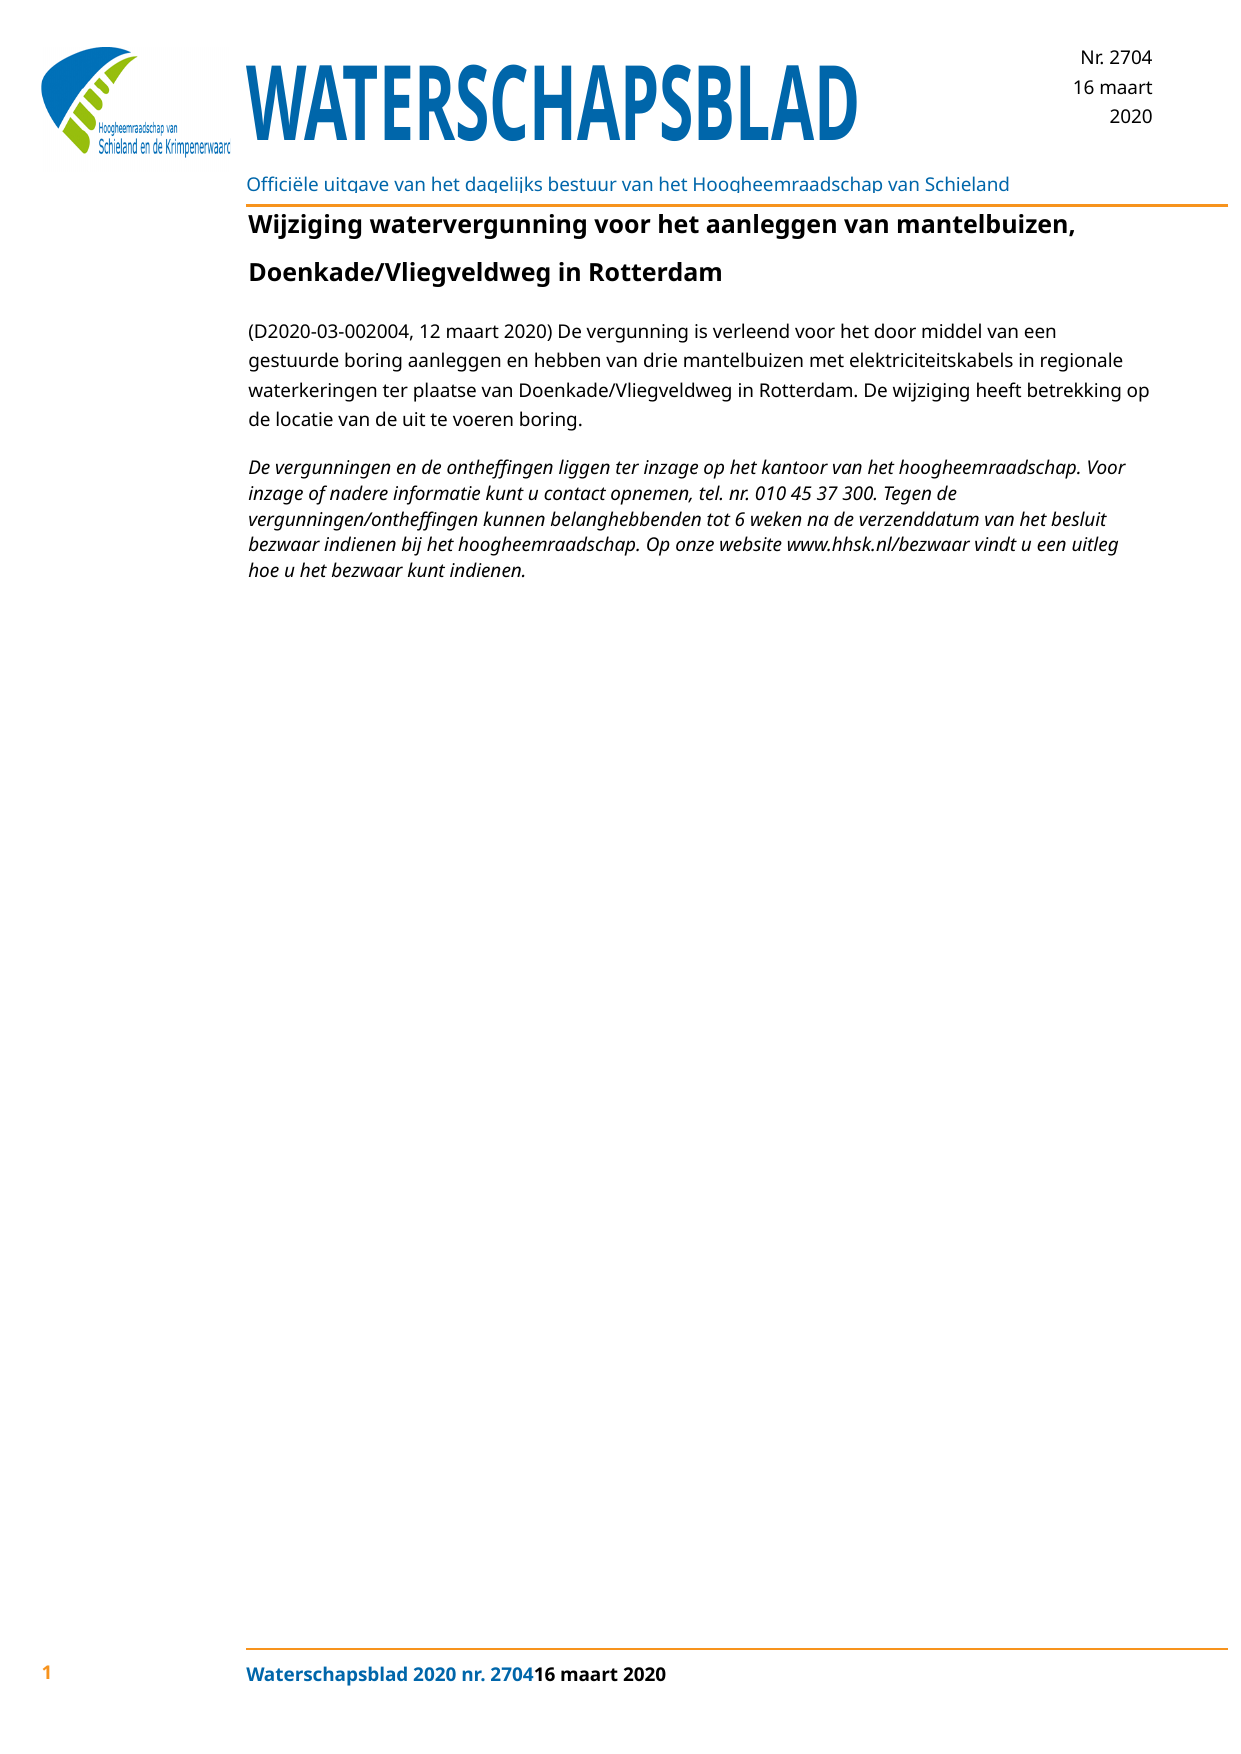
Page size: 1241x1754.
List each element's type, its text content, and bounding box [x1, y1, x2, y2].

picture [41, 47, 231, 172]
text De vergunningen en de ontheffingen liggen ter inzage op het kantoor van het hoogheemraadschap. Voor inzage of nadere informatie kunt u contact opnemen, tel. nr. 010 45 37 300. Tegen de vergunningen/ontheffingen kunnen belanghebbenden tot 6 weken na de verzenddatum van het besluit bezwaar indienen bij het hoogheemraadschap. Op onze website www.hhsk.nl/bezwaar vindt u een uitleg hoe u het bezwaar kunt indienen. [248, 454, 1152, 583]
text (D2020-03-002004, 12 maart 2020) De vergunning is verleend voor het door middel van een gestuurde boring aanleggen en hebben van drie mantelbuizen met elektriciteitskabels in regionale waterkeringen ter plaatse van Doenkade/Vliegveldweg in Rotterdam. De wijziging heeft betrekking op de locatie van de uit te voeren boring. [248, 318, 1152, 432]
text Wijziging watervergunning voor het aanleggen van mantelbuizen, Doenkade/Vliegveldweg in Rotterdam [248, 207, 1152, 288]
